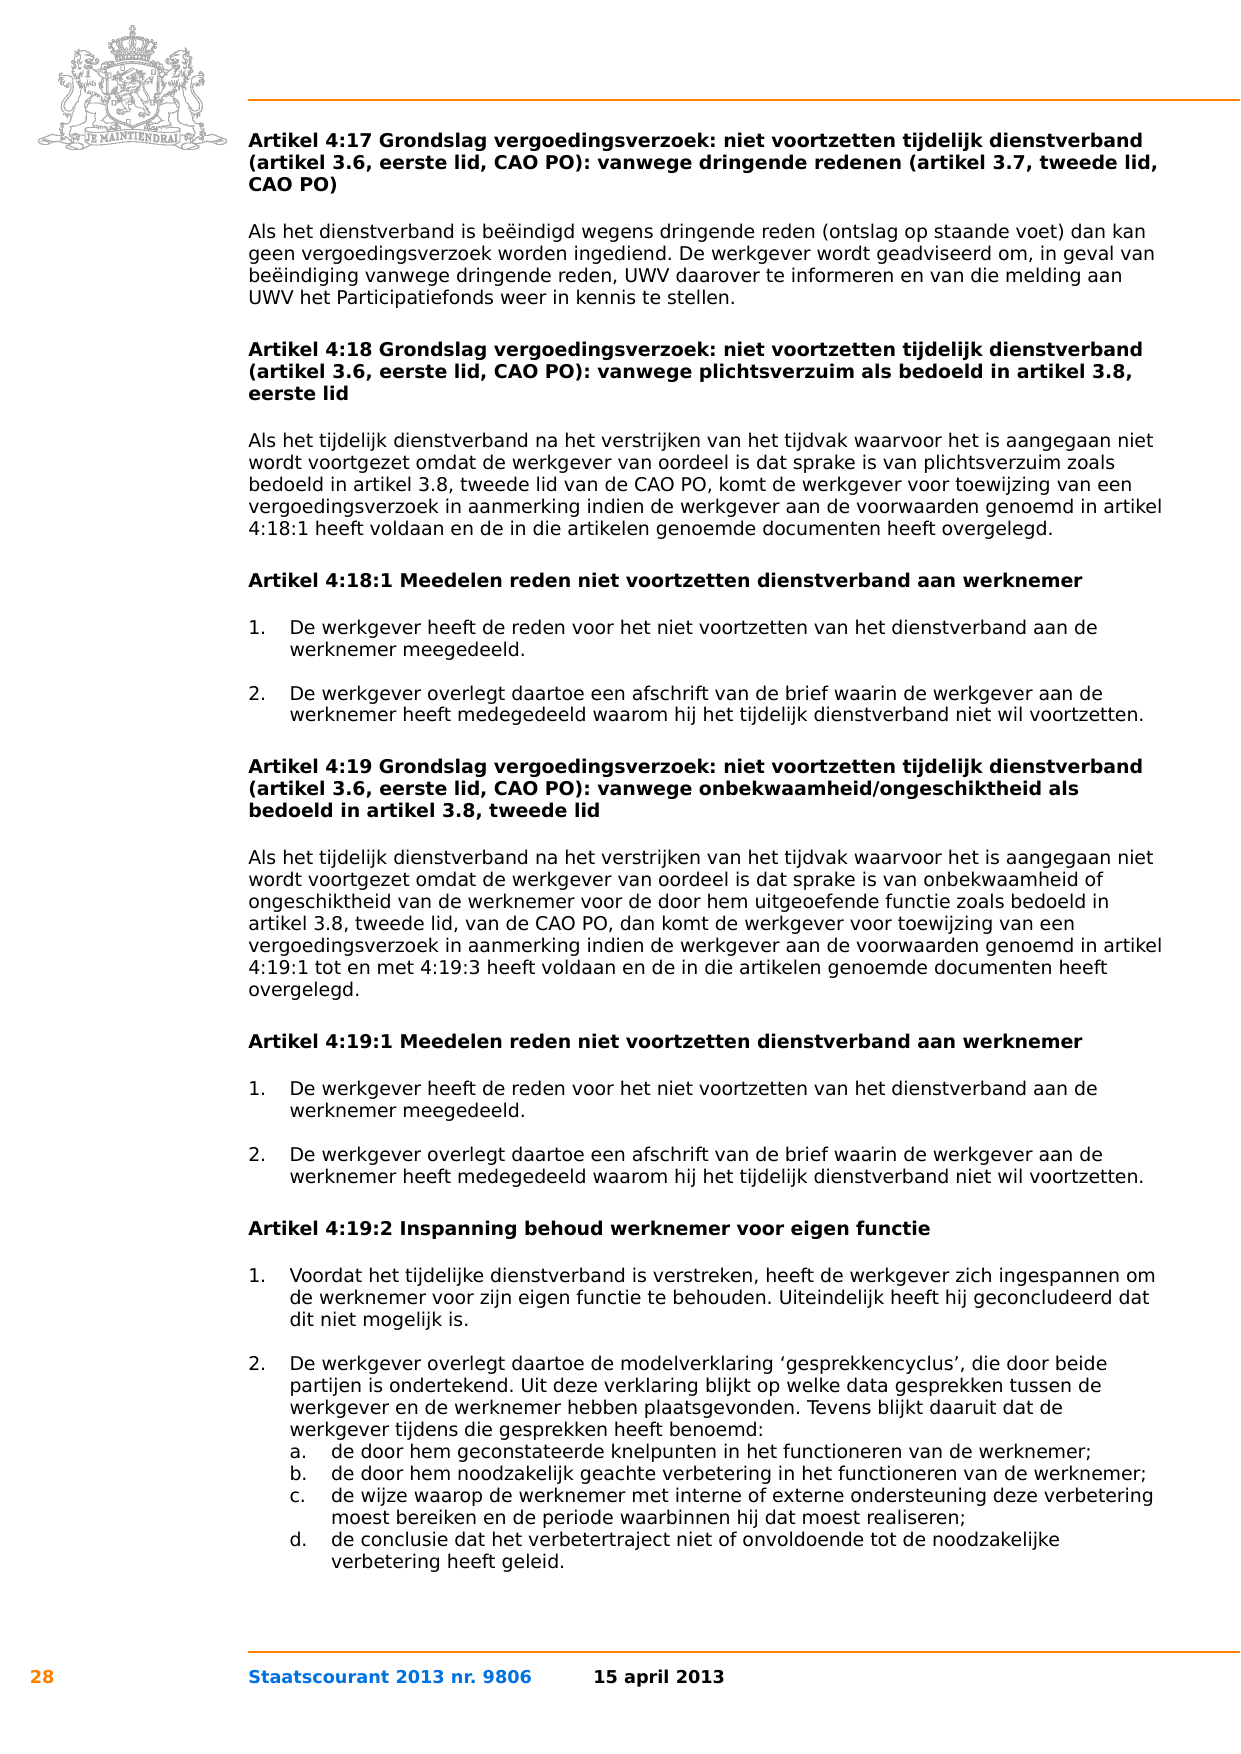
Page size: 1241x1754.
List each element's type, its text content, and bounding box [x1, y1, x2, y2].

subtitle Artikel 4:18 Grondslag vergoedingsverzoek: niet voortzetten tijdelijk dienstverband (artikel 3.6, eerste lid, CAO PO): vanwege plichtsverzuim als bedoeld in artikel 3.8, eerste lid [248, 339, 1163, 405]
subtitle Artikel 4:19:1 Meedelen reden niet voortzetten dienstverband aan werknemer [248, 1031, 1163, 1053]
text 1. De werkgever heeft de reden voor het niet voortzetten van het dienstverband aan de werknemer meegedeeld. [248, 1078, 1163, 1122]
picture [38, 25, 227, 150]
text Als het dienstverband is beëindigd wegens dringende reden (ontslag op staande voet) dan kan geen vergoedingsverzoek worden ingediend. De werkgever wordt geadviseerd om, in geval van beëindiging vanwege dringende reden, UWV daarover te informeren en van die melding aan UWV het Participatiefonds weer in kennis te stellen. [248, 221, 1163, 309]
text d. de conclusie dat het verbetertraject niet of onvoldoende tot de noodzakelijke verbetering heeft geleid. [289, 1528, 1163, 1572]
text Als het tijdelijk dienstverband na het verstrijken van het tijdvak waarvoor het is aangegaan niet wordt voortgezet omdat de werkgever van oordeel is dat sprake is van onbekwaamheid of ongeschiktheid van de werknemer voor de door hem uitgeoefende functie zoals bedoeld in artikel 3.8, tweede lid, van de CAO PO, dan komt de werkgever voor toewijzing van een vergoedingsverzoek in aanmerking indien de werkgever aan de voorwaarden genoemd in artikel 4:19:1 tot en met 4:19:3 heeft voldaan en de in die artikelen genoemde documenten heeft overgelegd. [248, 847, 1163, 1001]
text 2. De werkgever overlegt daartoe de modelverklaring ‘gesprekkencyclus’, die door beide partijen is ondertekend. Uit deze verklaring blijkt op welke data gesprekken tussen de werkgever en de werknemer hebben plaatsgevonden. Tevens blijkt daaruit dat de werkgever tijdens die gesprekken heeft benoemd: [248, 1353, 1163, 1441]
text b. de door hem noodzakelijk geachte verbetering in het functioneren van de werknemer; [289, 1463, 1163, 1484]
text a. de door hem geconstateerde knelpunten in het functioneren van de werknemer; [289, 1441, 1163, 1463]
text c. de wijze waarop de werknemer met interne of externe ondersteuning deze verbetering moest bereiken en de periode waarbinnen hij dat moest realiseren; [289, 1484, 1163, 1528]
subtitle Artikel 4:19:2 Inspanning behoud werknemer voor eigen functie [248, 1218, 1163, 1240]
text 1. Voordat het tijdelijke dienstverband is verstreken, heeft de werkgever zich ingespannen om de werknemer voor zijn eigen functie te behouden. Uiteindelijk heeft hij geconcludeerd dat dit niet mogelijk is. [248, 1265, 1163, 1331]
subtitle Artikel 4:19 Grondslag vergoedingsverzoek: niet voortzetten tijdelijk dienstverband (artikel 3.6, eerste lid, CAO PO): vanwege onbekwaamheid/ongeschiktheid als bedoeld in artikel 3.8, tweede lid [248, 756, 1163, 822]
text 2. De werkgever overlegt daartoe een afschrift van de brief waarin de werkgever aan de werknemer heeft medegedeeld waarom hij het tijdelijk dienstverband niet wil voortzetten. [248, 1144, 1163, 1188]
text 2. De werkgever overlegt daartoe een afschrift van de brief waarin de werkgever aan de werknemer heeft medegedeeld waarom hij het tijdelijk dienstverband niet wil voortzetten. [248, 682, 1163, 726]
subtitle Artikel 4:18:1 Meedelen reden niet voortzetten dienstverband aan werknemer [248, 569, 1163, 592]
subtitle Artikel 4:17 Grondslag vergoedingsverzoek: niet voortzetten tijdelijk dienstverband (artikel 3.6, eerste lid, CAO PO): vanwege dringende redenen (artikel 3.7, tweede lid, CAO PO) [248, 130, 1163, 196]
text Als het tijdelijk dienstverband na het verstrijken van het tijdvak waarvoor het is aangegaan niet wordt voortgezet omdat de werkgever van oordeel is dat sprake is van plichtsverzuim zoals bedoeld in artikel 3.8, tweede lid van de CAO PO, komt de werkgever voor toewijzing van een vergoedingsverzoek in aanmerking indien de werkgever aan de voorwaarden genoemd in artikel 4:18:1 heeft voldaan en de in die artikelen genoemde documenten heeft overgelegd. [248, 430, 1163, 539]
text 1. De werkgever heeft de reden voor het niet voortzetten van het dienstverband aan de werknemer meegedeeld. [248, 617, 1163, 661]
